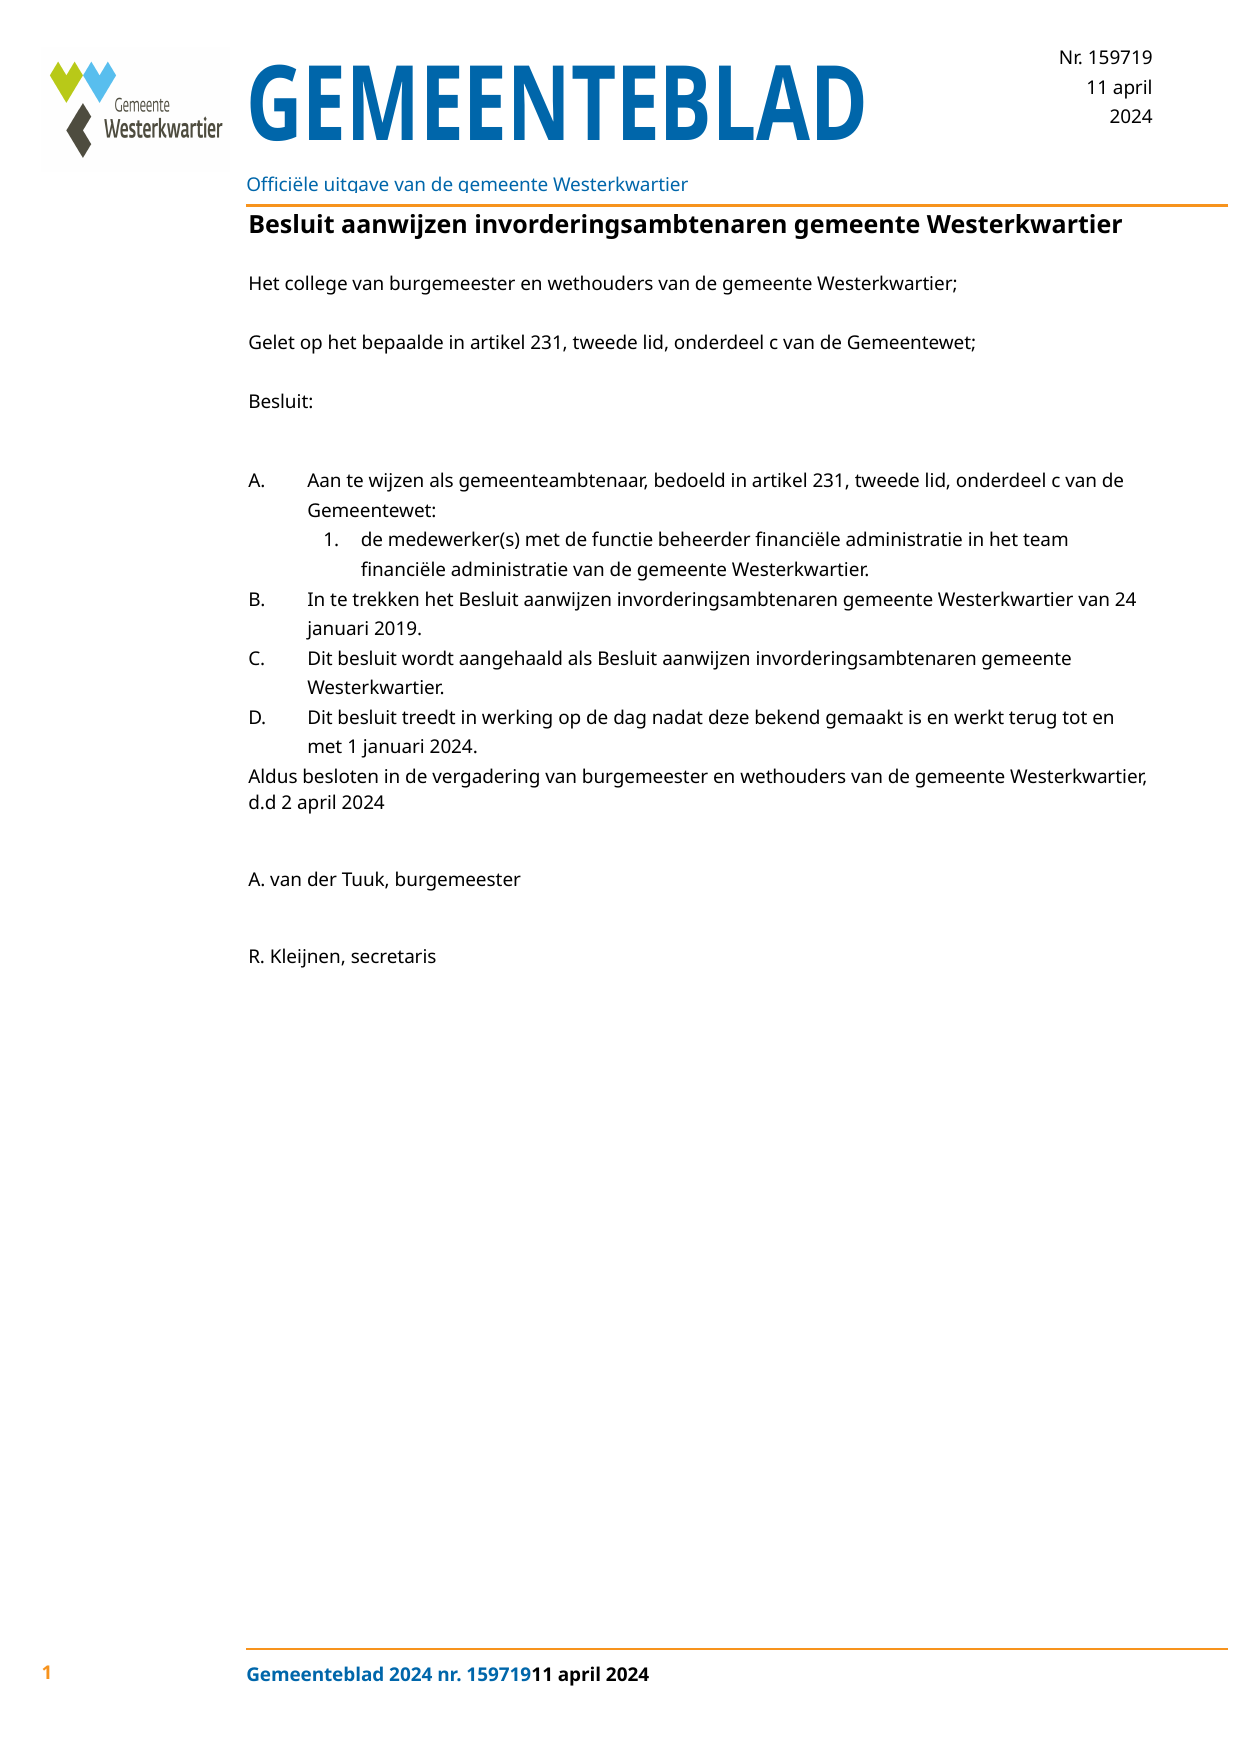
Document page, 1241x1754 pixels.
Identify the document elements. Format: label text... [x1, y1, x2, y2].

list Dit besluit treedt in werking op de dag nadat deze bekend gemaakt is en werkt terug tot en met 1 januari 2024. [248, 704, 1152, 759]
text Aldus besloten in de vergadering van burgemeester en wethouders van de gemeente Westerkwartier, d.d 2 april 2024 [248, 763, 1152, 815]
list de medewerker(s) met de functie beheerder financiële administratie in het team financiële administratie van de gemeente Westerkwartier. [323, 527, 1152, 582]
text R. Kleijnen, secretaris [248, 943, 1152, 969]
list Dit besluit wordt aangehaald als Besluit aanwijzen invorderingsambtenaren gemeente Westerkwartier. [248, 645, 1152, 700]
text Het college van burgemeester en wethouders van de gemeente Westerkwartier; [248, 270, 1152, 296]
list In te trekken het Besluit aanwijzen invorderingsambtenaren gemeente Westerkwartier van 24 januari 2019. [248, 586, 1152, 641]
text Besluit aanwijzen invorderingsambtenaren gemeente Westerkwartier [248, 207, 1152, 241]
text A. van der Tuuk, burgemeester [248, 866, 1152, 892]
text Gelet op het bepaalde in artikel 231, tweede lid, onderdeel c van de Gemeentewet; [248, 329, 1152, 355]
text Besluit: [248, 389, 1152, 414]
picture [41, 47, 231, 172]
list Aan te wijzen als gemeenteambtenaar, bedoeld in artikel 231, tweede lid, onderdeel c van de Gemeentewet: [248, 467, 1152, 523]
